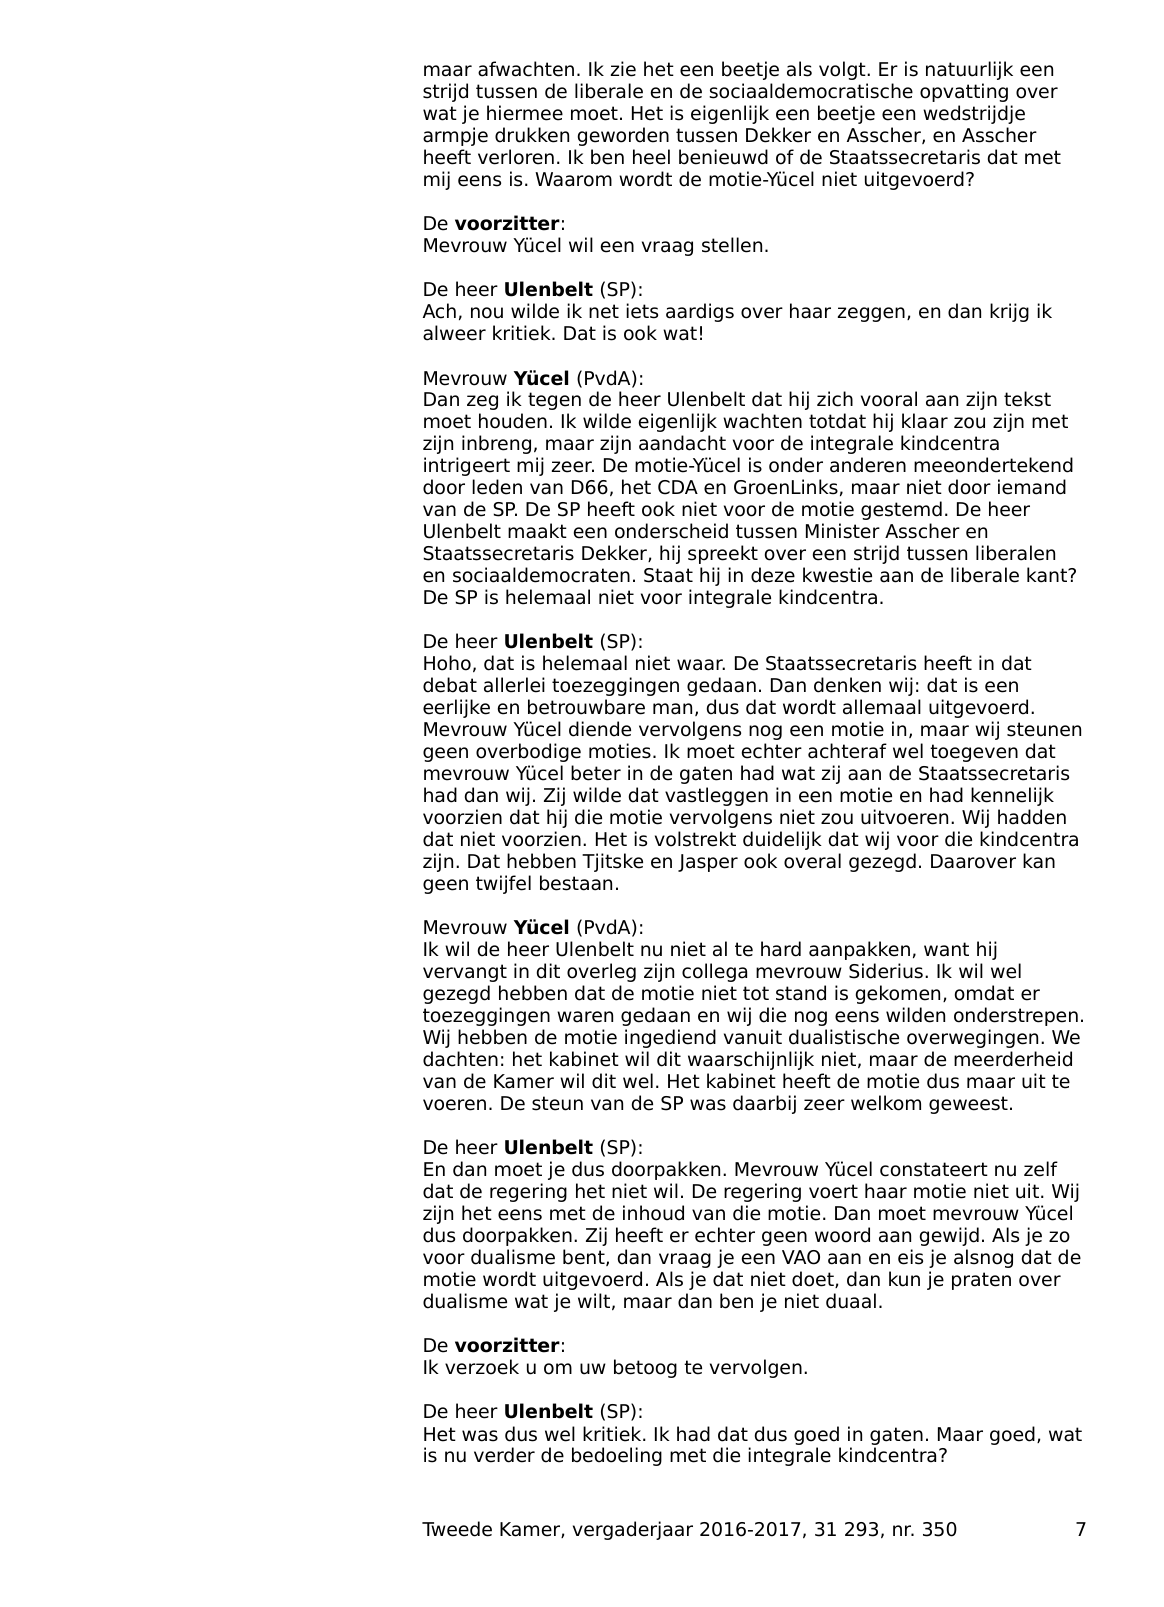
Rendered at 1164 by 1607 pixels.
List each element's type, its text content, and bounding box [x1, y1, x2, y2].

text De heer Ulenbelt (SP): [422, 1401, 1087, 1423]
text Ik verzoek u om uw betoog te vervolgen. [422, 1357, 1087, 1379]
text Mevrouw Yücel (PvdA): [422, 917, 1087, 939]
text Het was dus wel kritiek. Ik had dat dus goed in gaten. Maar goed, wat is nu verder de bedoeling met die integrale kindcentra? [422, 1423, 1087, 1467]
text De heer Ulenbelt (SP): [422, 631, 1087, 653]
text Dan zeg ik tegen de heer Ulenbelt dat hij zich vooral aan zijn tekst moet houden. Ik wilde eigenlijk wachten totdat hij klaar zou zijn met zijn inbreng, maar zijn aandacht voor de integrale kindcentra intrigeert mij zeer. De motie-Yücel is onder anderen meeondertekend door leden van D66, het CDA en GroenLinks, maar niet door iemand van de SP. De SP heeft ook niet voor de motie gestemd. De heer Ulenbelt maakt een onderscheid tussen Minister Asscher en Staatssecretaris Dekker, hij spreekt over een strijd tussen liberalen en sociaaldemocraten. Staat hij in deze kwestie aan de liberale kant? De SP is helemaal niet voor integrale kindcentra. [422, 389, 1087, 609]
text De voorzitter: [422, 213, 1087, 235]
text Mevrouw Yücel (PvdA): [422, 367, 1087, 389]
text Mevrouw Yücel wil een vraag stellen. [422, 235, 1087, 257]
text De heer Ulenbelt (SP): [422, 1137, 1087, 1159]
text maar afwachten. Ik zie het een beetje als volgt. Er is natuurlijk een strijd tussen de liberale en de sociaaldemocratische opvatting over wat je hiermee moet. Het is eigenlijk een beetje een wedstrijdje armpje drukken geworden tussen Dekker en Asscher, en Asscher heeft verloren. Ik ben heel benieuwd of de Staatssecretaris dat met mij eens is. Waarom wordt de motie-Yücel niet uitgevoerd? [422, 59, 1087, 191]
text Hoho, dat is helemaal niet waar. De Staatssecretaris heeft in dat debat allerlei toezeggingen gedaan. Dan denken wij: dat is een eerlijke en betrouwbare man, dus dat wordt allemaal uitgevoerd. Mevrouw Yücel diende vervolgens nog een motie in, maar wij steunen geen overbodige moties. Ik moet echter achteraf wel toegeven dat mevrouw Yücel beter in de gaten had wat zij aan de Staatssecretaris had dan wij. Zij wilde dat vastleggen in een motie en had kennelijk voorzien dat hij die motie vervolgens niet zou uitvoeren. Wij hadden dat niet voorzien. Het is volstrekt duidelijk dat wij voor die kindcentra zijn. Dat hebben Tjitske en Jasper ook overal gezegd. Daarover kan geen twijfel bestaan. [422, 653, 1087, 895]
text Ik wil de heer Ulenbelt nu niet al te hard aanpakken, want hij vervangt in dit overleg zijn collega mevrouw Siderius. Ik wil wel gezegd hebben dat de motie niet tot stand is gekomen, omdat er toezeggingen waren gedaan en wij die nog eens wilden onderstrepen. Wij hebben de motie ingediend vanuit dualistische overwegingen. We dachten: het kabinet wil dit waarschijnlijk niet, maar de meerderheid van de Kamer wil dit wel. Het kabinet heeft de motie dus maar uit te voeren. De steun van de SP was daarbij zeer welkom geweest. [422, 939, 1087, 1115]
text En dan moet je dus doorpakken. Mevrouw Yücel constateert nu zelf dat de regering het niet wil. De regering voert haar motie niet uit. Wij zijn het eens met de inhoud van die motie. Dan moet mevrouw Yücel dus doorpakken. Zij heeft er echter geen woord aan gewijd. Als je zo voor dualisme bent, dan vraag je een VAO aan en eis je alsnog dat de motie wordt uitgevoerd. Als je dat niet doet, dan kun je praten over dualisme wat je wilt, maar dan ben je niet duaal. [422, 1159, 1087, 1313]
text Ach, nou wilde ik net iets aardigs over haar zeggen, en dan krijg ik alweer kritiek. Dat is ook wat! [422, 301, 1087, 345]
text De voorzitter: [422, 1335, 1087, 1357]
text De heer Ulenbelt (SP): [422, 279, 1087, 301]
